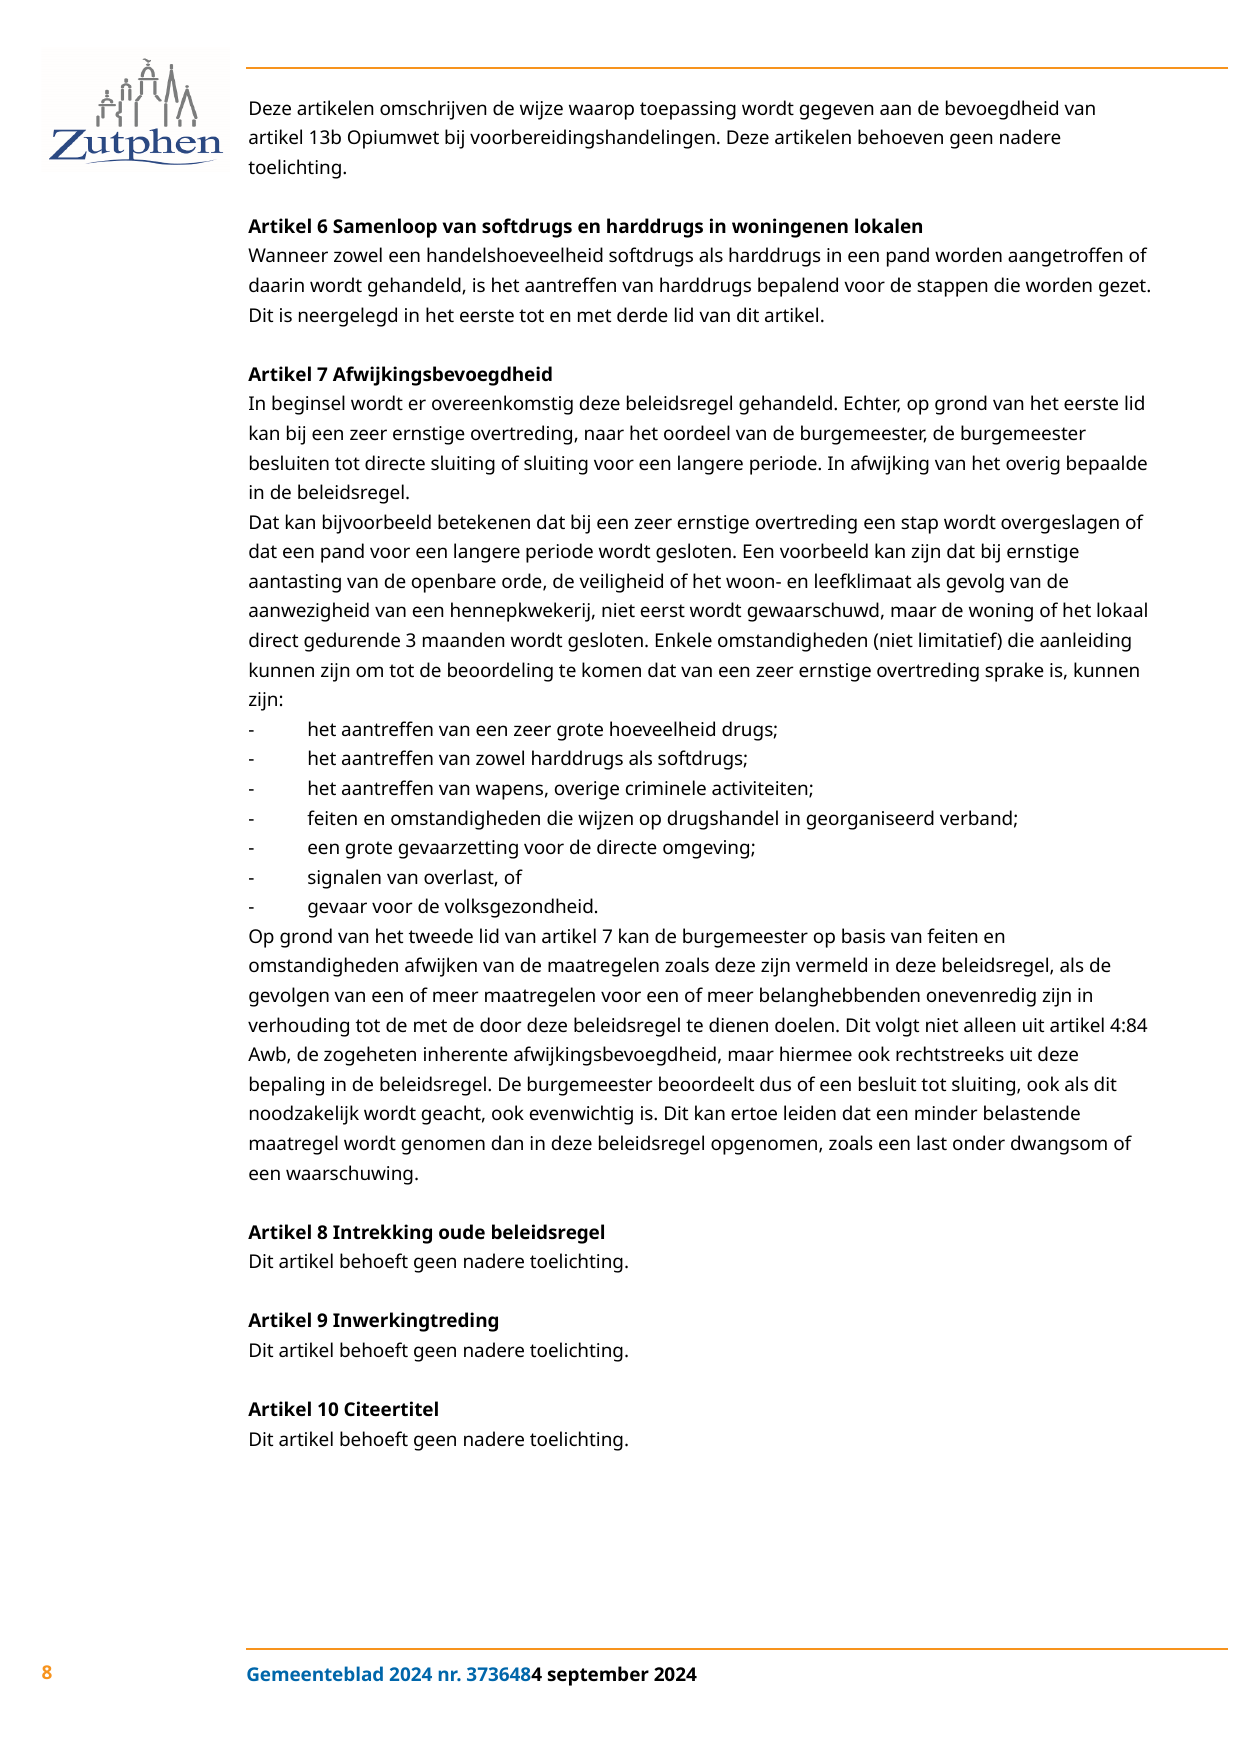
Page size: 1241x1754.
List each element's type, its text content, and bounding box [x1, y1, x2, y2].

text Wanneer zowel een handelshoeveelheid softdrugs als harddrugs in een pand worden aangetroffen of daarin wordt gehandeld, is het aantreffen van harddrugs bepalend voor de stappen die worden gezet. Dit is neergelegd in het eerste tot en met derde lid van dit artikel. [248, 243, 1152, 328]
text Dit artikel behoeft geen nadere toelichting. [248, 1337, 1152, 1363]
text Dit artikel behoeft geen nadere toelichting. [248, 1426, 1152, 1452]
text In beginsel wordt er overeenkomstig deze beleidsregel gehandeld. Echter, op grond van het eerste lid kan bij een zeer ernstige overtreding, naar het oordeel van de burgemeester, de burgemeester besluiten tot directe sluiting of sluiting voor een langere periode. In afwijking van het overig bepaalde in de beleidsregel. [248, 391, 1152, 505]
text Dit artikel behoeft geen nadere toelichting. [248, 1248, 1152, 1274]
text Dat kan bijvoorbeeld betekenen dat bij een zeer ernstige overtreding een stap wordt overgeslagen of dat een pand voor een langere periode wordt gesloten. Een voorbeeld kan zijn dat bij ernstige aantasting van de openbare orde, de veiligheid of het woon- en leefklimaat als gevolg van de aanwezigheid van een hennepkwekerij, niet eerst wordt gewaarschuwd, maar de woning of het lokaal direct gedurende 3 maanden wordt gesloten. Enkele omstandigheden (niet limitatief) die aanleiding kunnen zijn om tot de beoordeling te komen dat van een zeer ernstige overtreding sprake is, kunnen zijn: [248, 509, 1152, 712]
list een grote gevaarzetting voor de directe omgeving; [248, 834, 1152, 860]
list gevaar voor de volksgezondheid. [248, 893, 1152, 919]
list het aantreffen van een zeer grote hoeveelheid drugs; [248, 716, 1152, 742]
text Op grond van het tweede lid van artikel 7 kan de burgemeester op basis van feiten en omstandigheden afwijken van de maatregelen zoals deze zijn vermeld in deze beleidsregel, als de gevolgen van een of meer maatregelen voor een of meer belanghebbenden onevenredig zijn in verhouding tot de met de door deze beleidsregel te dienen doelen. Dit volgt niet alleen uit artikel 4:84 Awb, de zogeheten inherente afwijkingsbevoegdheid, maar hiermee ook rechtstreeks uit deze bepaling in de beleidsregel. De burgemeester beoordeelt dus of een besluit tot sluiting, ook als dit noodzakelijk wordt geacht, ook evenwichtig is. Dit kan ertoe leiden dat een minder belastende maatregel wordt genomen dan in deze beleidsregel opgenomen, zoals een last onder dwangsom of een waarschuwing. [248, 923, 1152, 1186]
list het aantreffen van zowel harddrugs als softdrugs; [248, 746, 1152, 771]
text Artikel 6 Samenloop van softdrugs en harddrugs in woningenen lokalen [248, 213, 1152, 239]
text Artikel 8 Intrekking oude beleidsregel [248, 1219, 1152, 1245]
text Deze artikelen omschrijven de wijze waarop toepassing wordt gegeven aan de bevoegdheid van artikel 13b Opiumwet bij voorbereidingshandelingen. Deze artikelen behoeven geen nadere toelichting. [248, 95, 1152, 180]
list feiten en omstandigheden die wijzen op drugshandel in georganiseerd verband; [248, 805, 1152, 831]
text Artikel 7 Afwijkingsbevoegdheid [248, 361, 1152, 387]
list het aantreffen van wapens, overige criminele activiteiten; [248, 775, 1152, 801]
list signalen van overlast, of [248, 864, 1152, 890]
picture [41, 47, 231, 172]
text Artikel 9 Inwerkingtreding [248, 1308, 1152, 1333]
text Artikel 10 Citeertitel [248, 1396, 1152, 1422]
